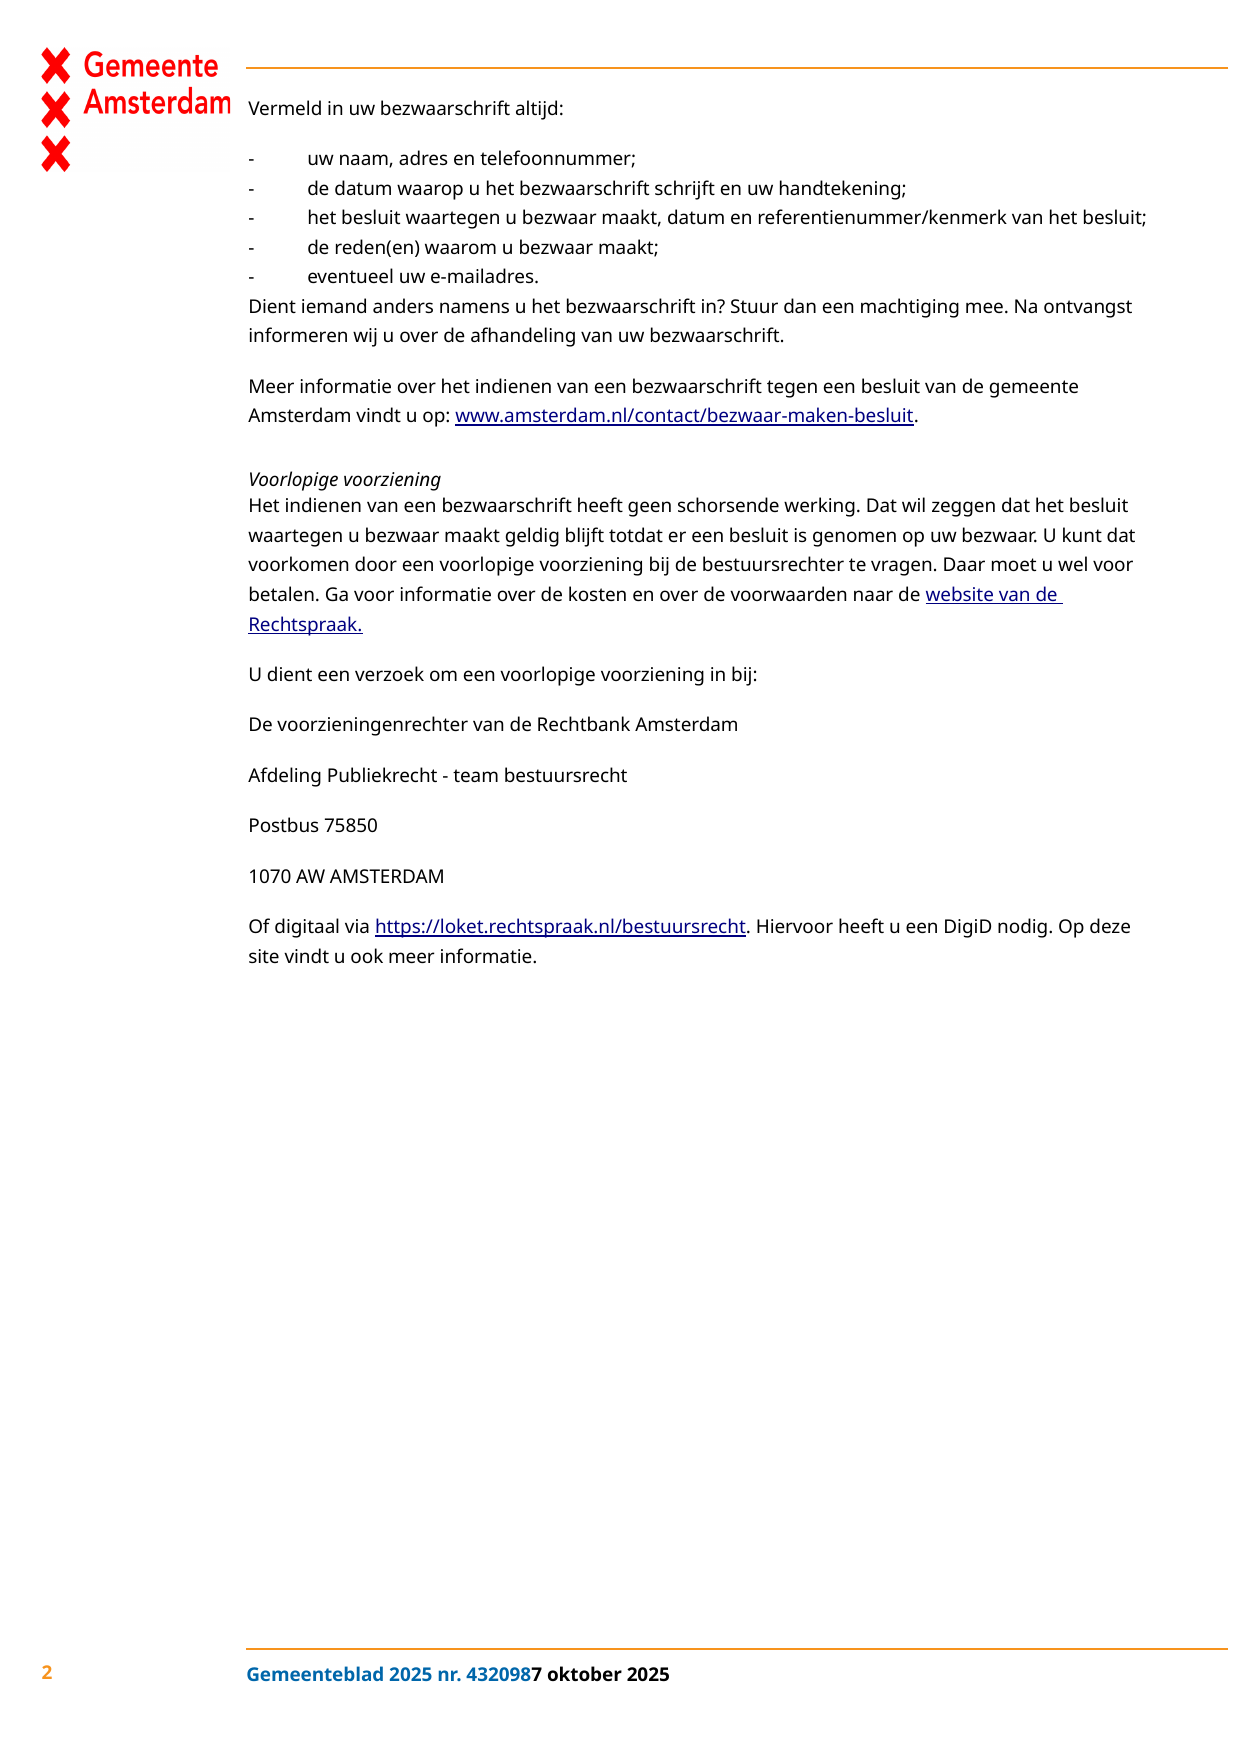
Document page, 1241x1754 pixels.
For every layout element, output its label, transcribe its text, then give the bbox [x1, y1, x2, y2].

text Postbus 75850 [248, 812, 1152, 838]
text De voorzieningenrechter van de Rechtbank Amsterdam [248, 712, 1152, 737]
list de reden(en) waarom u bezwaar maakt; [248, 234, 1152, 260]
text Vermeld in uw bezwaarschrift altijd: [248, 95, 1152, 121]
text Meer informatie over het indienen van een bezwaarschrift tegen een besluit van de gemeente Amsterdam vindt u op: www.amsterdam.nl/contact/bezwaar-maken-besluit. [248, 373, 1152, 428]
text 1070 AW AMSTERDAM [248, 863, 1152, 888]
picture [41, 47, 231, 172]
list uw naam, adres en telefoonnummer; [248, 145, 1152, 171]
text Dient iemand anders namens u het bezwaarschrift in? Stuur dan een machtiging mee. Na ontvangst informeren wij u over de afhandeling van uw bezwaarschrift. [248, 293, 1152, 348]
text U dient een verzoek om een voorlopige voorziening in bij: [248, 661, 1152, 687]
text Voorlopige voorziening [248, 467, 1152, 492]
text Of digitaal via https://loket.rechtspraak.nl/bestuursrecht. Hiervoor heeft u een DigiD nodig. Op deze site vindt u ook meer informatie. [248, 913, 1152, 968]
list eventueel uw e-mailadres. [248, 263, 1152, 289]
text Het indienen van een bezwaarschrift heeft geen schorsende werking. Dat wil zeggen dat het besluit waartegen u bezwaar maakt geldig blijft totdat er een besluit is genomen op uw bezwaar. U kunt dat voorkomen door een voorlopige voorziening bij de bestuursrechter te vragen. Daar moet u wel voor betalen. Ga voor informatie over de kosten en over de voorwaarden naar de website van de Rechtspraak. [248, 492, 1152, 636]
list de datum waarop u het bezwaarschrift schrijft en uw handtekening; [248, 175, 1152, 201]
list het besluit waartegen u bezwaar maakt, datum en referentienummer/kenmerk van het besluit; [248, 204, 1152, 230]
text Afdeling Publiekrecht - team bestuursrecht [248, 762, 1152, 788]
